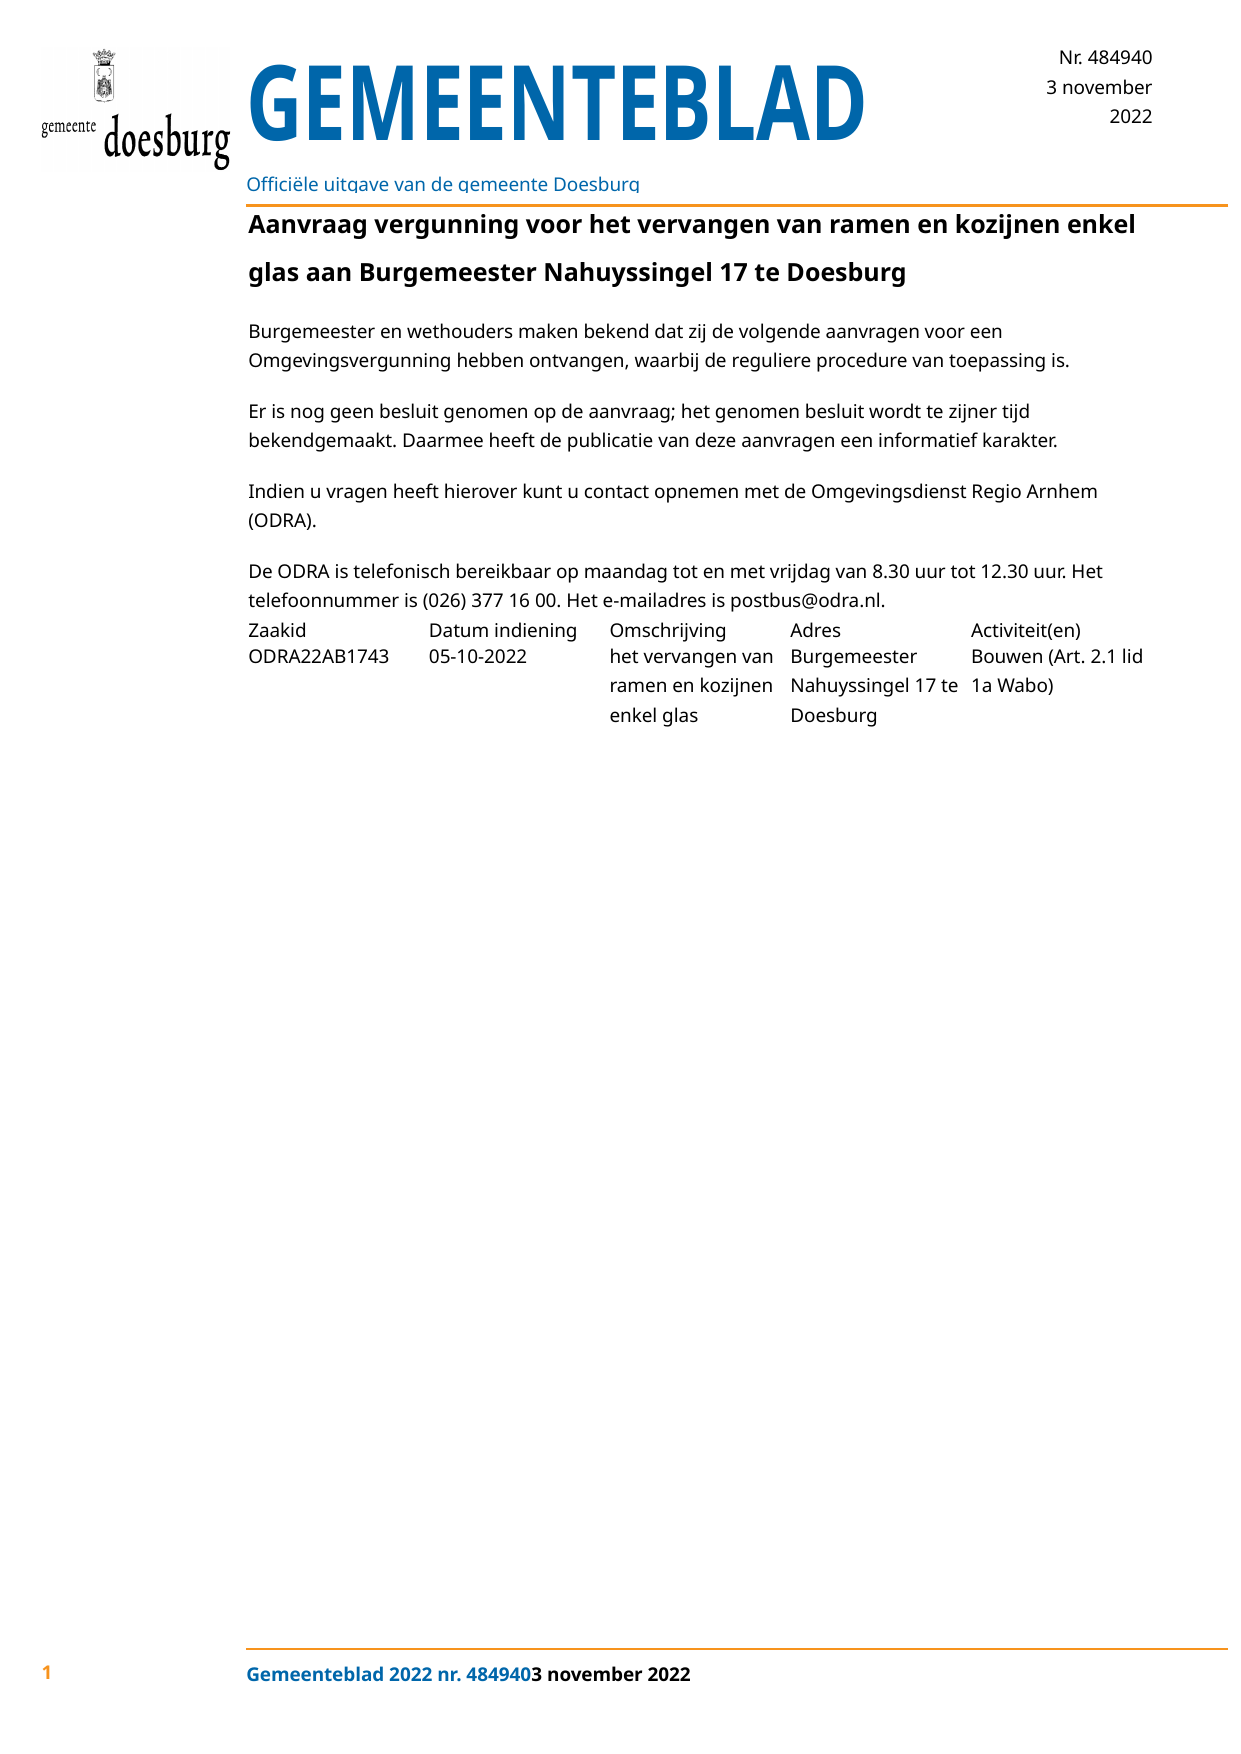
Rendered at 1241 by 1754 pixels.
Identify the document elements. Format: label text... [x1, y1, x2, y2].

table_header Activiteit(en) [971, 617, 1152, 643]
text De ODRA is telefonisch bereikbaar op maandag tot en met vrijdag van 8.30 uur tot 12.30 uur. Het telefoonnummer is (026) 377 16 00. Het e-mailadres is postbus@odra.nl. [248, 558, 1152, 613]
table_cell Bouwen (Art. 2.1 lid 1a Wabo) [971, 643, 1152, 728]
text Er is nog geen besluit genomen op de aanvraag; het genomen besluit wordt te zijner tijd bekendgemaakt. Daarmee heeft de publicatie van deze aanvragen een informatief karakter. [248, 398, 1152, 453]
table_header Datum indiening [429, 617, 609, 643]
picture [41, 47, 231, 172]
table_cell 05-10-2022 [429, 643, 609, 728]
text Aanvraag vergunning voor het vervangen van ramen en kozijnen enkel glas aan Burgemeester Nahuyssingel 17 te Doesburg [248, 207, 1152, 288]
table_cell Burgemeester Nahuyssingel 17 te Doesburg [790, 643, 971, 728]
table_cell ODRA22AB1743 [248, 643, 429, 728]
table_cell het vervangen van ramen en kozijnen enkel glas [609, 643, 790, 728]
table_header Adres [790, 617, 971, 643]
table_header Omschrijving [609, 617, 790, 643]
text Indien u vragen heeft hierover kunt u contact opnemen met de Omgevingsdienst Regio Arnhem (ODRA). [248, 478, 1152, 533]
text Burgemeester en wethouders maken bekend dat zij de volgende aanvragen voor een Omgevingsvergunning hebben ontvangen, waarbij de reguliere procedure van toepassing is. [248, 318, 1152, 373]
table_header Zaakid [248, 617, 429, 643]
